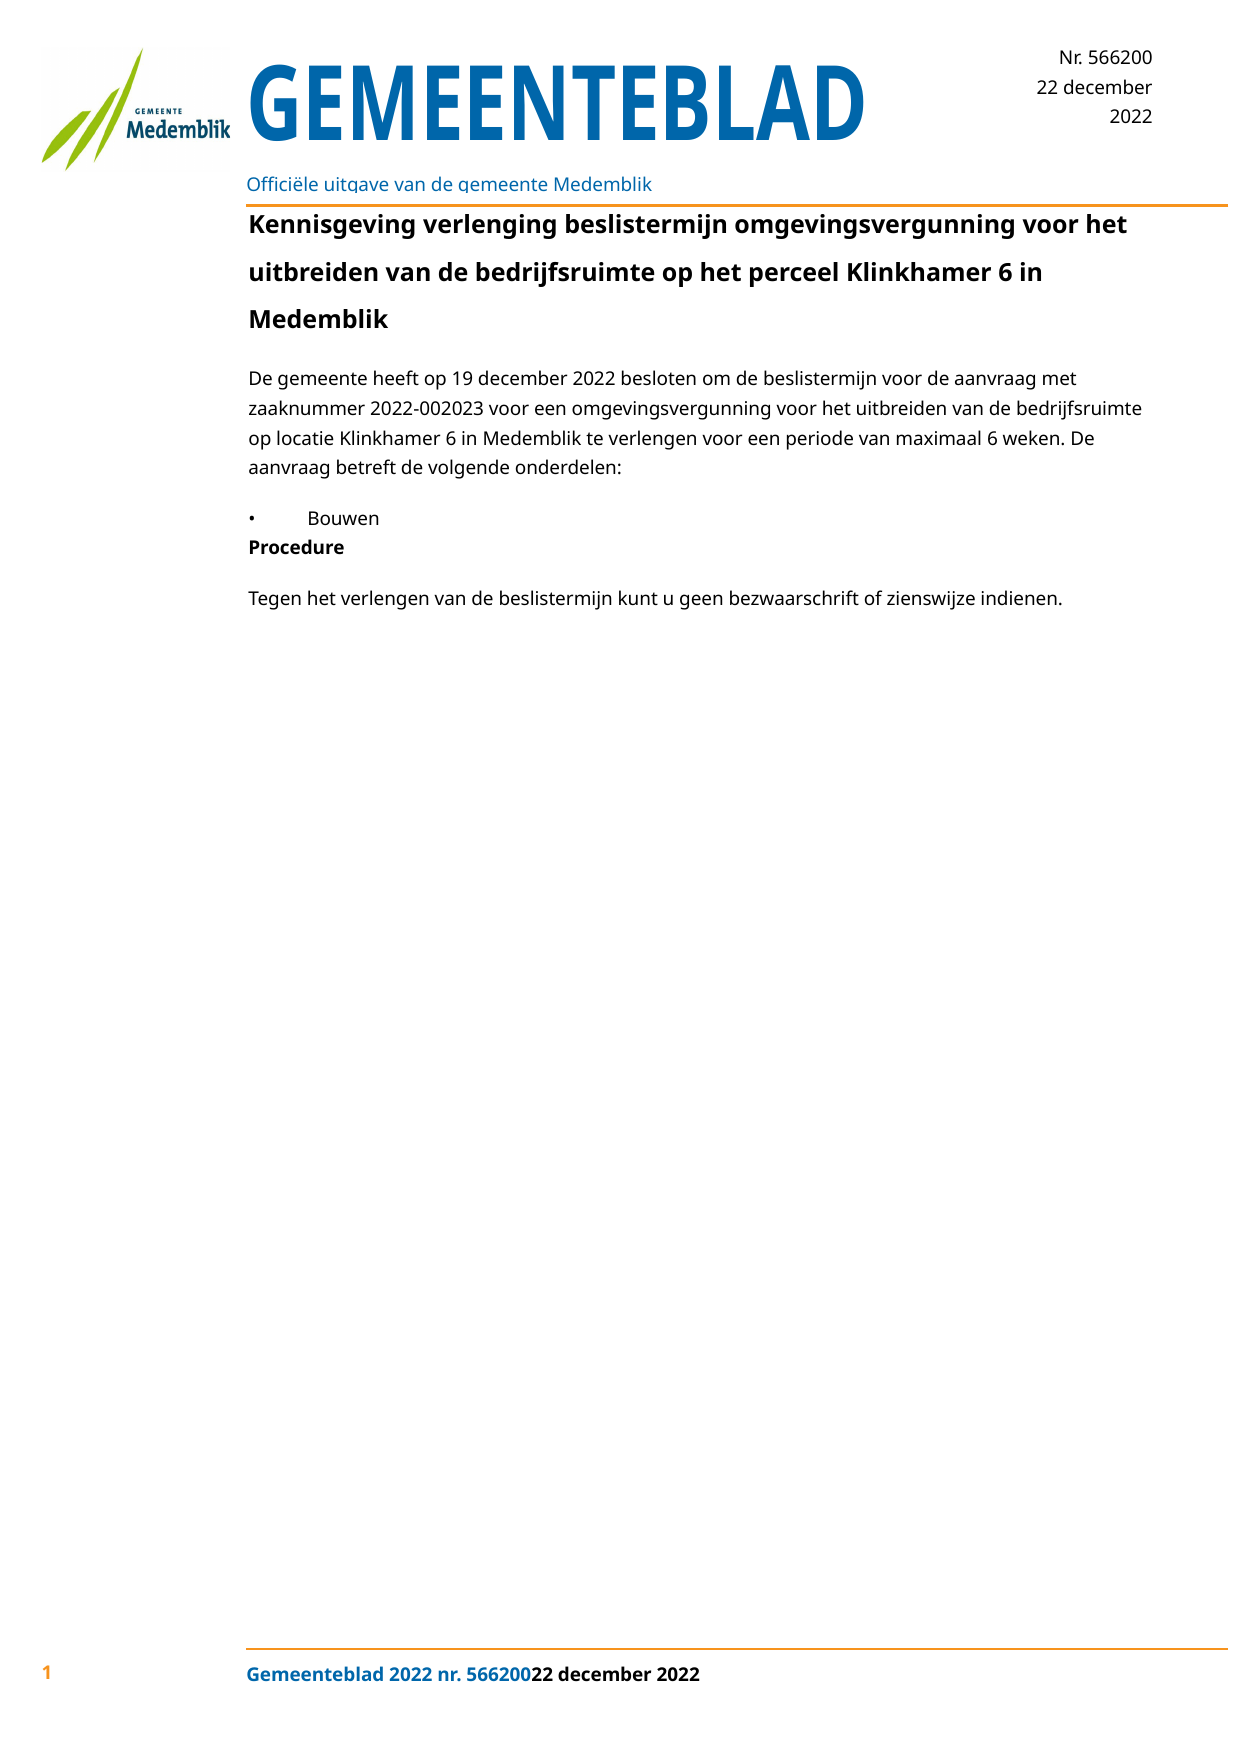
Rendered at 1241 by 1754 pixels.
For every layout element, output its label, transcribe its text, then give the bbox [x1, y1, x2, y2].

text Procedure [248, 534, 1152, 560]
text Tegen het verlengen van de beslistermijn kunt u geen bezwaarschrift of zienswijze indienen. [248, 585, 1152, 610]
picture [41, 47, 231, 172]
text De gemeente heeft op 19 december 2022 besloten om de beslistermijn voor de aanvraag met zaaknummer 2022-002023 voor een omgevingsvergunning voor het uitbreiden van de bedrijfsruimte op locatie Klinkhamer 6 in Medemblik te verlengen voor een periode van maximaal 6 weken. De aanvraag betreft de volgende onderdelen: [248, 366, 1152, 480]
text Kennisgeving verlenging beslistermijn omgevingsvergunning voor het uitbreiden van de bedrijfsruimte op het perceel Klinkhamer 6 in Medemblik [248, 207, 1152, 336]
list Bouwen [248, 505, 1152, 530]
